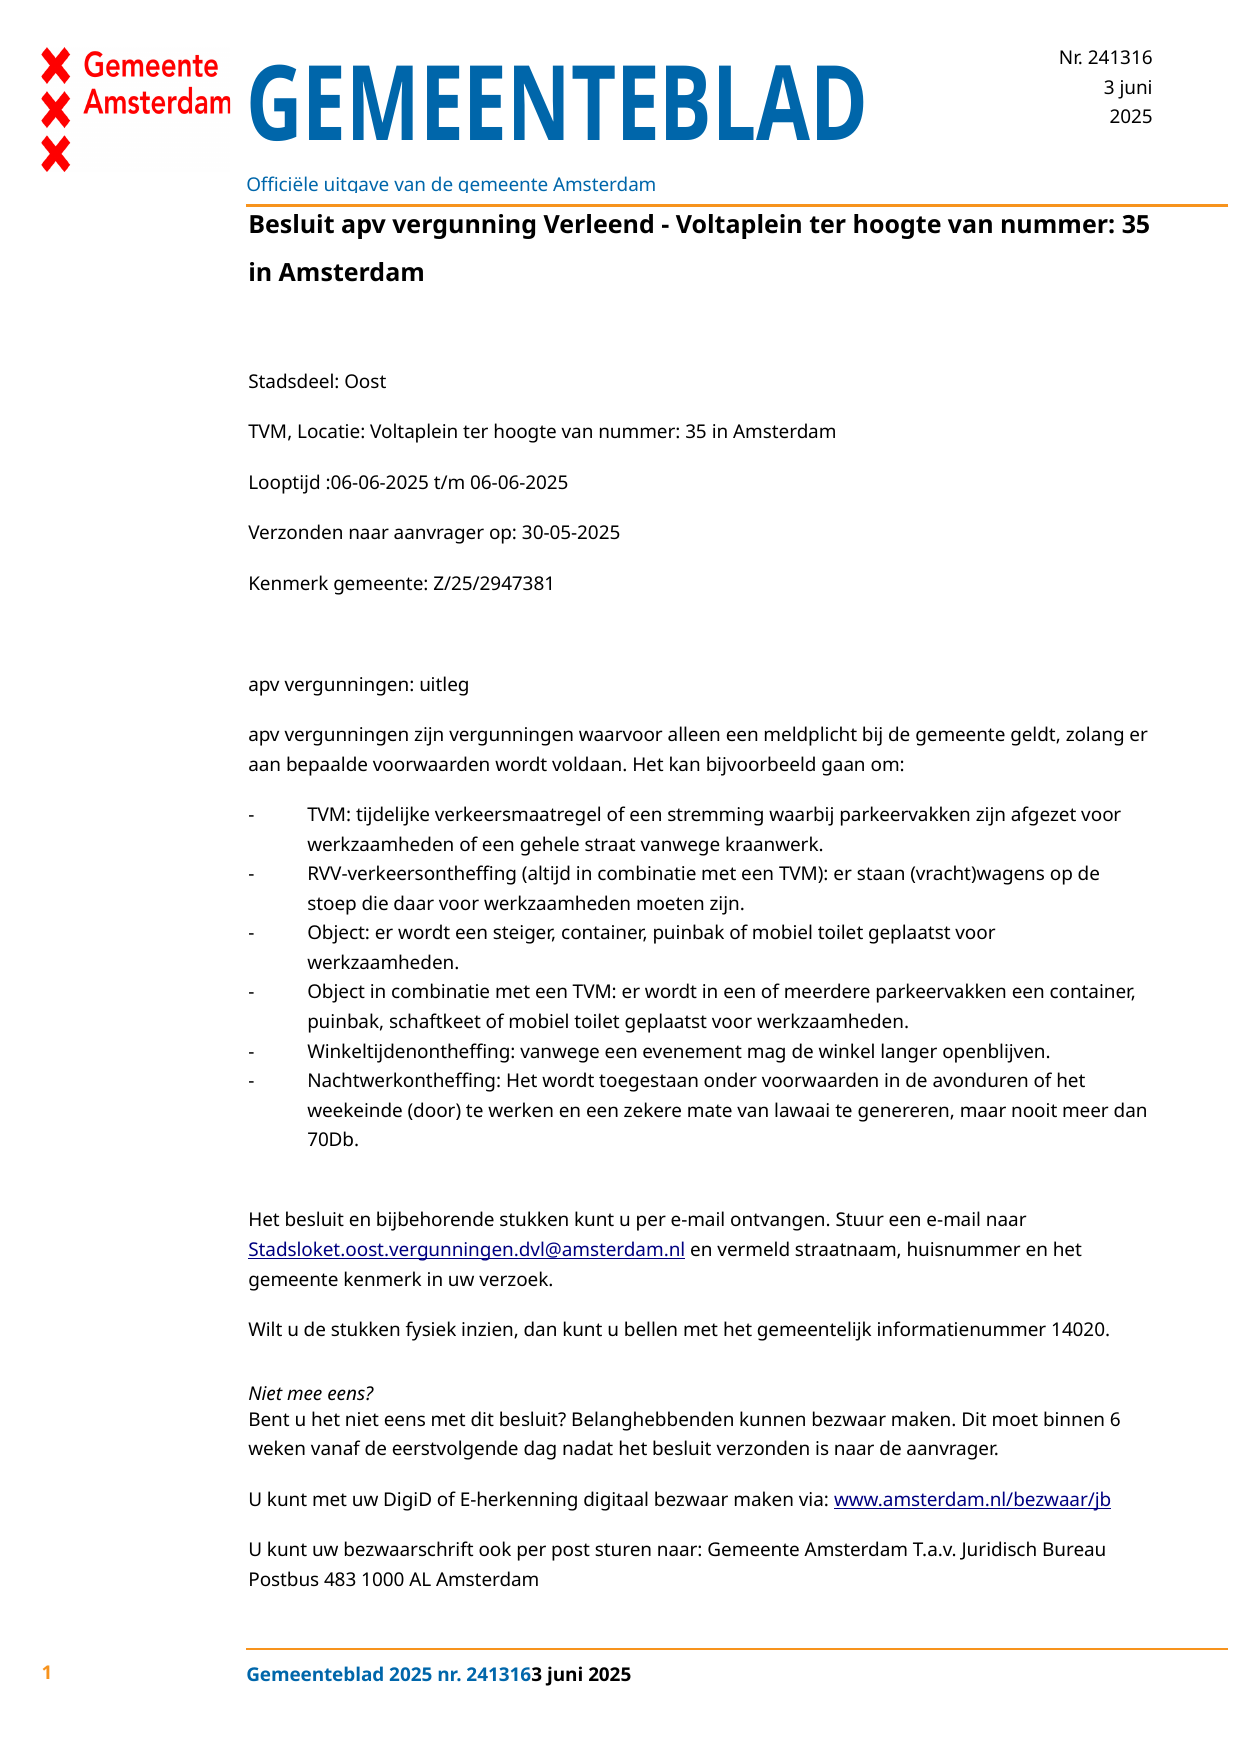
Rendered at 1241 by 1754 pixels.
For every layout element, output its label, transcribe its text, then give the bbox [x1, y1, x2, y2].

list RVV-verkeersontheffing (altijd in combinatie met een TVM): er staan (vracht)wagens op de stoep die daar voor werkzaamheden moeten zijn. [248, 860, 1152, 916]
text Looptijd :06-06-2025 t/m 06-06-2025 [248, 469, 1152, 495]
text Kenmerk gemeente: Z/25/2947381 [248, 570, 1152, 596]
text U kunt uw bezwaarschrift ook per post sturen naar: Gemeente Amsterdam T.a.v. Juridisch Bureau Postbus 483 1000 AL Amsterdam [248, 1536, 1152, 1592]
list Winkeltijdenontheffing: vanwege een evenement mag de winkel langer openblijven. [248, 1038, 1152, 1064]
text Besluit apv vergunning Verleend - Voltaplein ter hoogte van nummer: 35 in Amsterdam [248, 207, 1152, 288]
text U kunt met uw DigiD of E-herkenning digitaal bezwaar maken via: www.amsterdam.nl/bezwaar/jb [248, 1486, 1152, 1512]
text apv vergunningen zijn vergunningen waarvoor alleen een meldplicht bij de gemeente geldt, zolang er aan bepaalde voorwaarden wordt voldaan. Het kan bijvoorbeeld gaan om: [248, 721, 1152, 777]
list TVM: tijdelijke verkeersmaatregel of een stremming waarbij parkeervakken zijn afgezet voor werkzaamheden of een gehele straat vanwege kraanwerk. [248, 801, 1152, 857]
list Nachtwerkontheffing: Het wordt toegestaan onder voorwaarden in de avonduren of het weekeinde (door) te werken en een zekere mate van lawaai te genereren, maar nooit meer dan 70Db. [248, 1067, 1152, 1152]
text TVM, Locatie: Voltaplein ter hoogte van nummer: 35 in Amsterdam [248, 419, 1152, 444]
list Object: er wordt een steiger, container, puinbak of mobiel toilet geplaatst voor werkzaamheden. [248, 919, 1152, 975]
picture [41, 47, 231, 172]
text Verzonden naar aanvrager op: 30-05-2025 [248, 519, 1152, 545]
text Bent u het niet eens met dit besluit? Belanghebbenden kunnen bezwaar maken. Dit moet binnen 6 weken vanaf de eerstvolgende dag nadat het besluit verzonden is naar de aanvrager. [248, 1406, 1152, 1461]
text Stadsdeel: Oost [248, 368, 1152, 394]
text Niet mee eens? [248, 1380, 1152, 1406]
text apv vergunningen: uitleg [248, 671, 1152, 697]
text Het besluit en bijbehorende stukken kunt u per e-mail ontvangen. Stuur een e-mail naar Stadsloket.oost.vergunningen.dvl@amsterdam.nl en vermeld straatnaam, huisnummer en het gemeente kenmerk in uw verzoek. [248, 1207, 1152, 1292]
list Object in combinatie met een TVM: er wordt in een of meerdere parkeervakken een container, puinbak, schaftkeet of mobiel toilet geplaatst voor werkzaamheden. [248, 979, 1152, 1034]
text Wilt u de stukken fysiek inzien, dan kunt u bellen met het gemeentelijk informatienummer 14020. [248, 1316, 1152, 1342]
